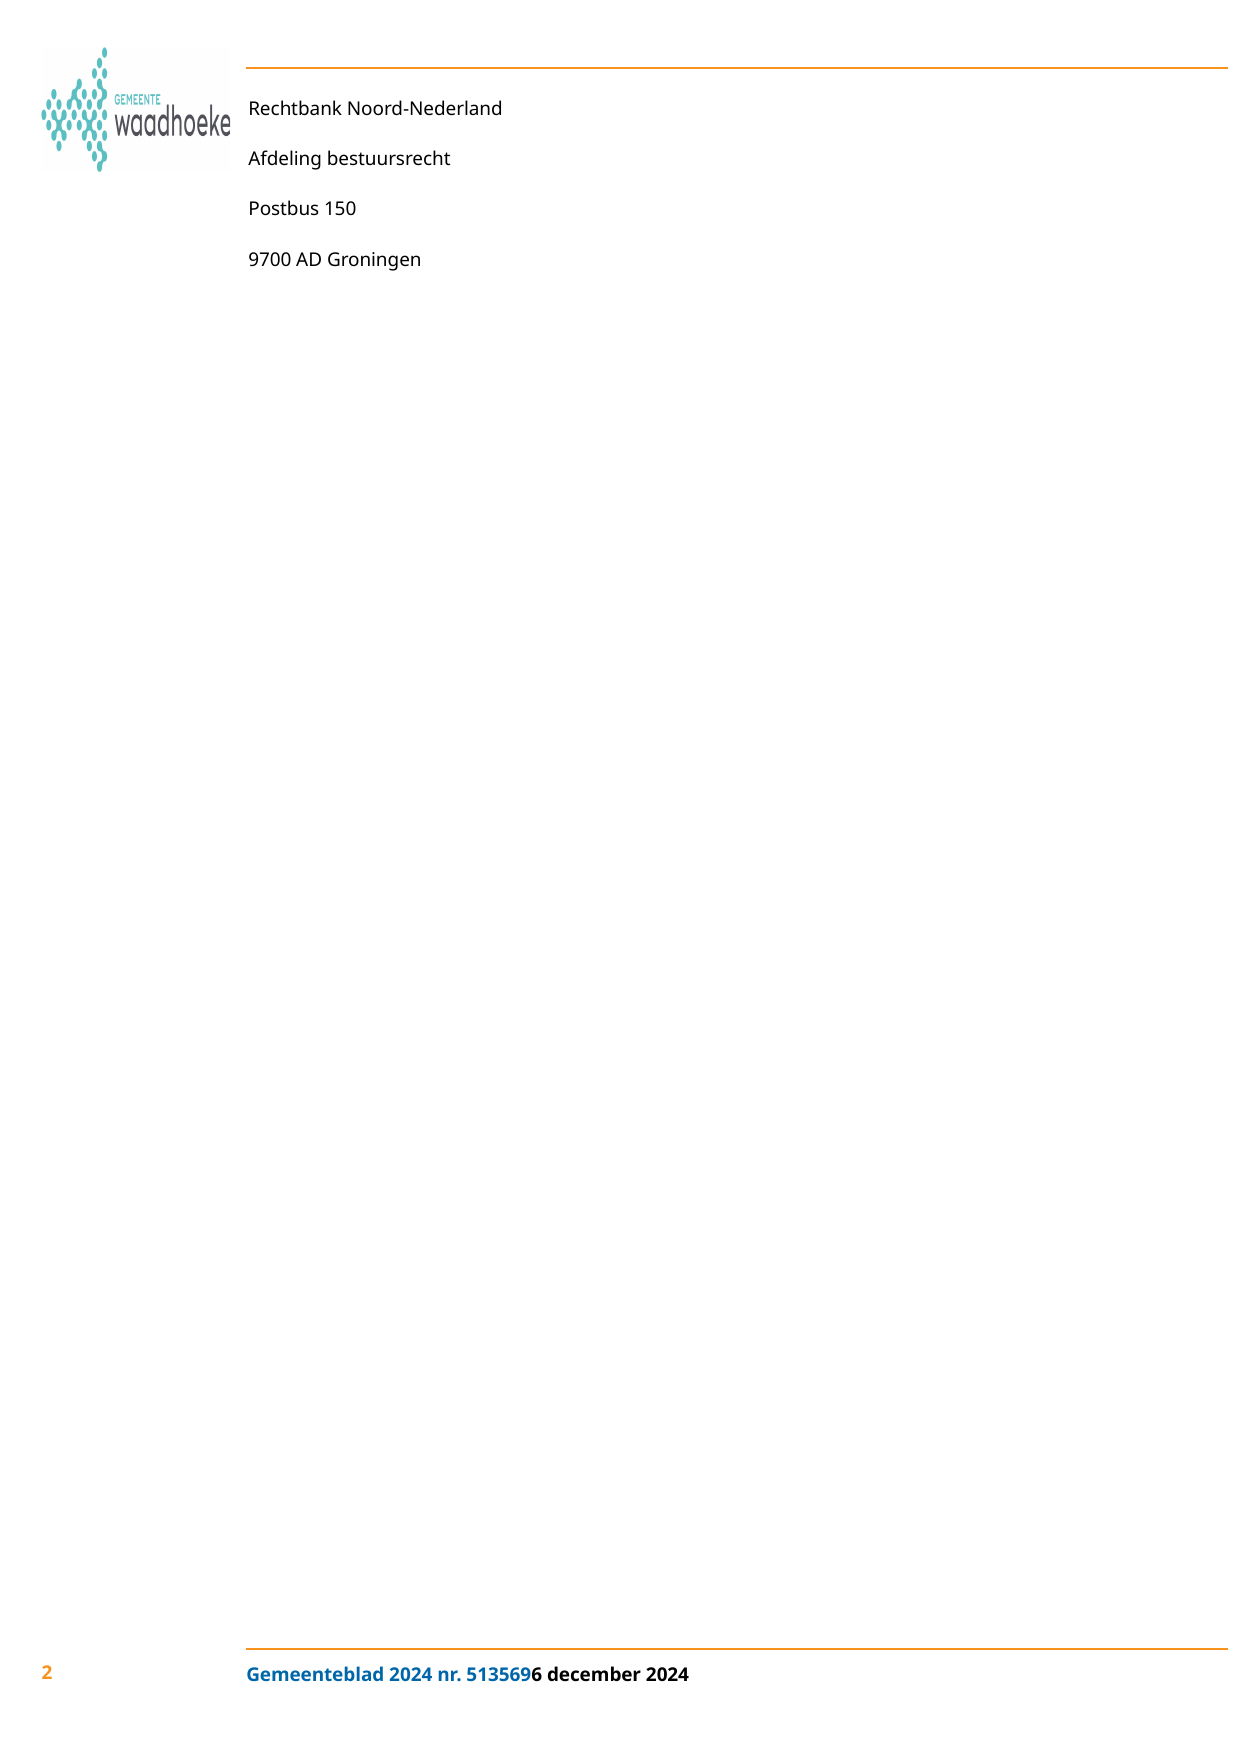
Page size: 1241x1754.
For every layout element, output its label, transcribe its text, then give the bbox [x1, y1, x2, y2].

text Afdeling bestuursrecht [248, 145, 1152, 171]
text 9700 AD Groningen [248, 246, 1152, 272]
text Postbus 150 [248, 196, 1152, 221]
picture [41, 47, 231, 172]
text Rechtbank Noord-Nederland [248, 95, 1152, 121]
